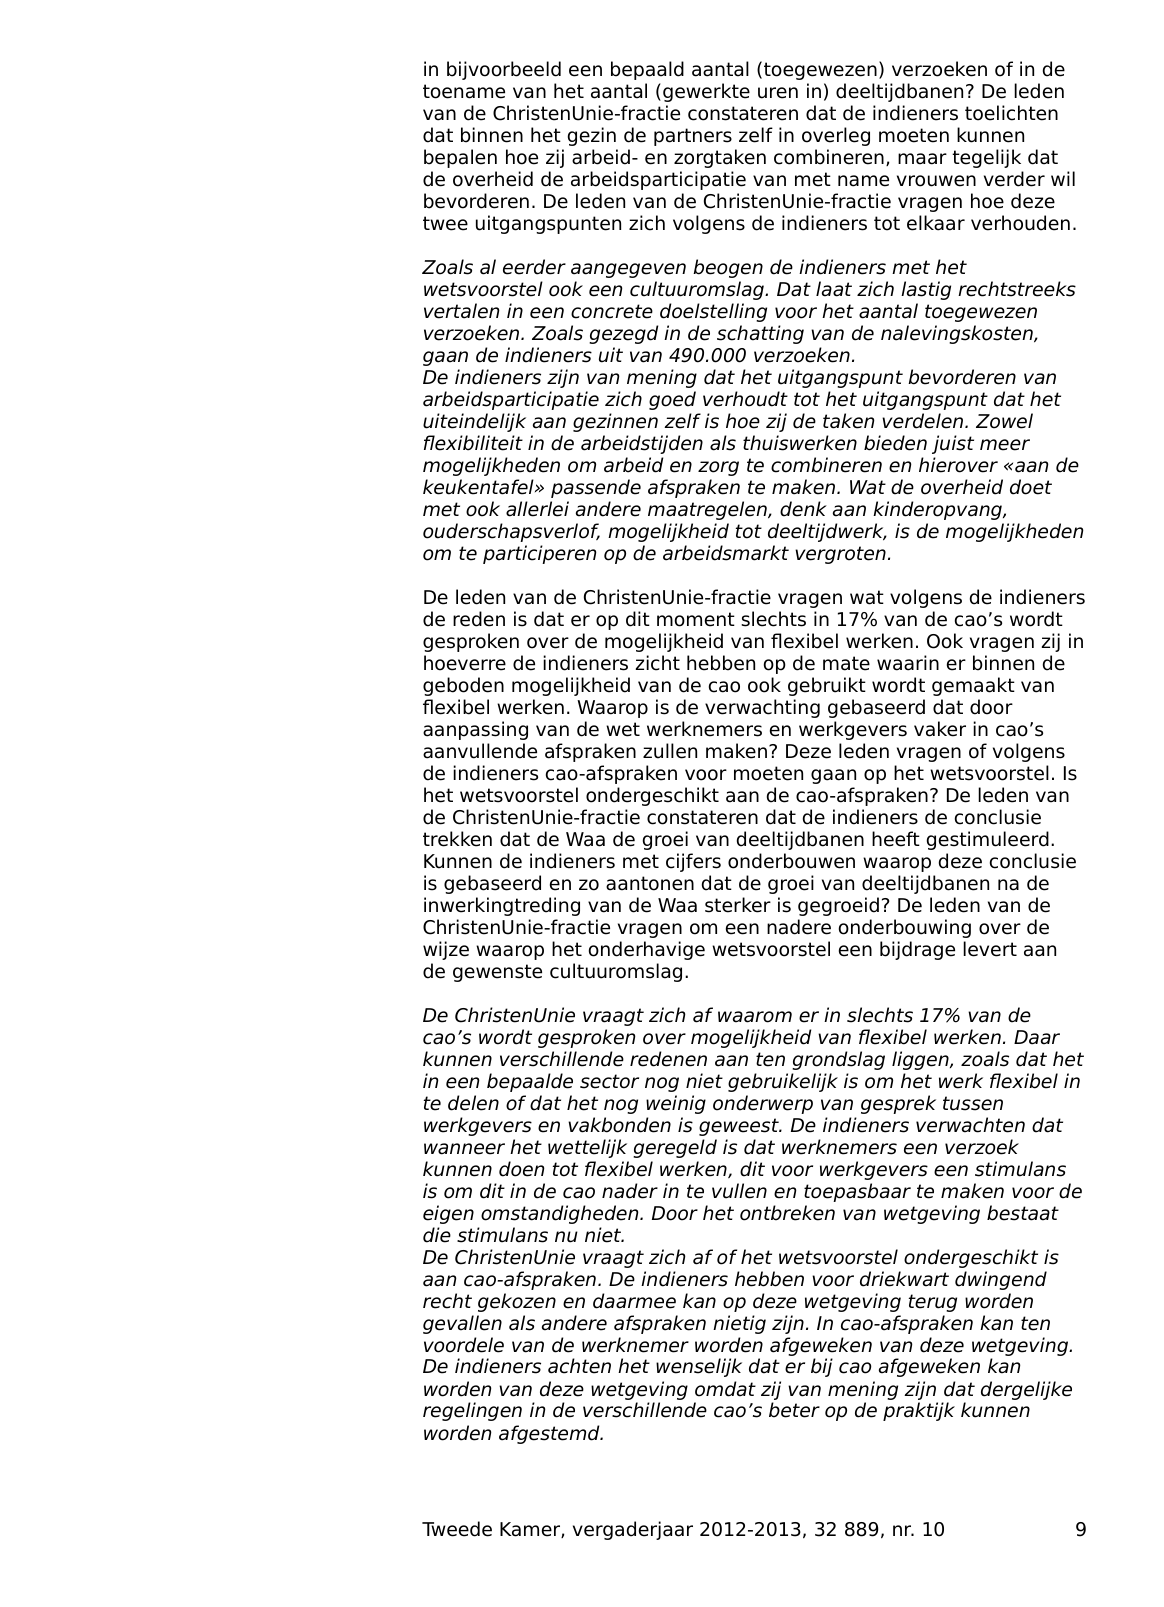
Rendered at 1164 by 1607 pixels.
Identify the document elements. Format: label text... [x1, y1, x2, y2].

text De indieners zijn van mening dat het uitgangspunt bevorderen van arbeidsparticipatie zich goed verhoudt tot het uitgangspunt dat het uiteindelijk aan gezinnen zelf is hoe zij de taken verdelen. Zowel flexibiliteit in de arbeidstijden als thuiswerken bieden juist meer mogelijkheden om arbeid en zorg te combineren en hierover «aan de keukentafel» passende afspraken te maken. Wat de overheid doet met ook allerlei andere maatregelen, denk aan kinderopvang, ouderschapsverlof, mogelijkheid tot deeltijdwerk, is de mogelijkheden om te participeren op de arbeidsmarkt vergroten. [422, 367, 1087, 565]
text De ChristenUnie vraagt zich af waarom er in slechts 17% van de cao’s wordt gesproken over mogelijkheid van flexibel werken. Daar kunnen verschillende redenen aan ten grondslag liggen, zoals dat het in een bepaalde sector nog niet gebruikelijk is om het werk flexibel in te delen of dat het nog weinig onderwerp van gesprek tussen werkgevers en vakbonden is geweest. De indieners verwachten dat wanneer het wettelijk geregeld is dat werknemers een verzoek kunnen doen tot flexibel werken, dit voor werkgevers een stimulans is om dit in de cao nader in te vullen en toepasbaar te maken voor de eigen omstandigheden. Door het ontbreken van wetgeving bestaat die stimulans nu niet. [422, 1005, 1087, 1247]
text De leden van de ChristenUnie-fractie vragen wat volgens de indieners de reden is dat er op dit moment slechts in 17% van de cao’s wordt gesproken over de mogelijkheid van flexibel werken. Ook vragen zij in hoeverre de indieners zicht hebben op de mate waarin er binnen de geboden mogelijkheid van de cao ook gebruikt wordt gemaakt van flexibel werken. Waarop is de verwachting gebaseerd dat door aanpassing van de wet werknemers en werkgevers vaker in cao’s aanvullende afspraken zullen maken? Deze leden vragen of volgens de indieners cao-afspraken voor moeten gaan op het wetsvoorstel. Is het wetsvoorstel ondergeschikt aan de cao-afspraken? De leden van de ChristenUnie-fractie constateren dat de indieners de conclusie trekken dat de Waa de groei van deeltijdbanen heeft gestimuleerd. Kunnen de indieners met cijfers onderbouwen waarop deze conclusie is gebaseerd en zo aantonen dat de groei van deeltijdbanen na de inwerkingtreding van de Waa sterker is gegroeid? De leden van de ChristenUnie-fractie vragen om een nadere onderbouwing over de wijze waarop het onderhavige wetsvoorstel een bijdrage levert aan de gewenste cultuuromslag. [422, 587, 1087, 983]
text De ChristenUnie vraagt zich af of het wetsvoorstel ondergeschikt is aan cao-afspraken. De indieners hebben voor driekwart dwingend recht gekozen en daarmee kan op deze wetgeving terug worden gevallen als andere afspraken nietig zijn. In cao-afspraken kan ten voordele van de werknemer worden afgeweken van deze wetgeving. De indieners achten het wenselijk dat er bij cao afgeweken kan worden van deze wetgeving omdat zij van mening zijn dat dergelijke regelingen in de verschillende cao’s beter op de praktijk kunnen worden afgestemd. [422, 1247, 1087, 1444]
text in bijvoorbeeld een bepaald aantal (toegewezen) verzoeken of in de toename van het aantal (gewerkte uren in) deeltijdbanen? De leden van de ChristenUnie-fractie constateren dat de indieners toelichten dat binnen het gezin de partners zelf in overleg moeten kunnen bepalen hoe zij arbeid- en zorgtaken combineren, maar tegelijk dat de overheid de arbeidsparticipatie van met name vrouwen verder wil bevorderen. De leden van de ChristenUnie-fractie vragen hoe deze twee uitgangspunten zich volgens de indieners tot elkaar verhouden. [422, 59, 1087, 235]
text Zoals al eerder aangegeven beogen de indieners met het wetsvoorstel ook een cultuuromslag. Dat laat zich lastig rechtstreeks vertalen in een concrete doelstelling voor het aantal toegewezen verzoeken. Zoals gezegd in de schatting van de nalevingskosten, gaan de indieners uit van 490.000 verzoeken. [422, 257, 1087, 367]
